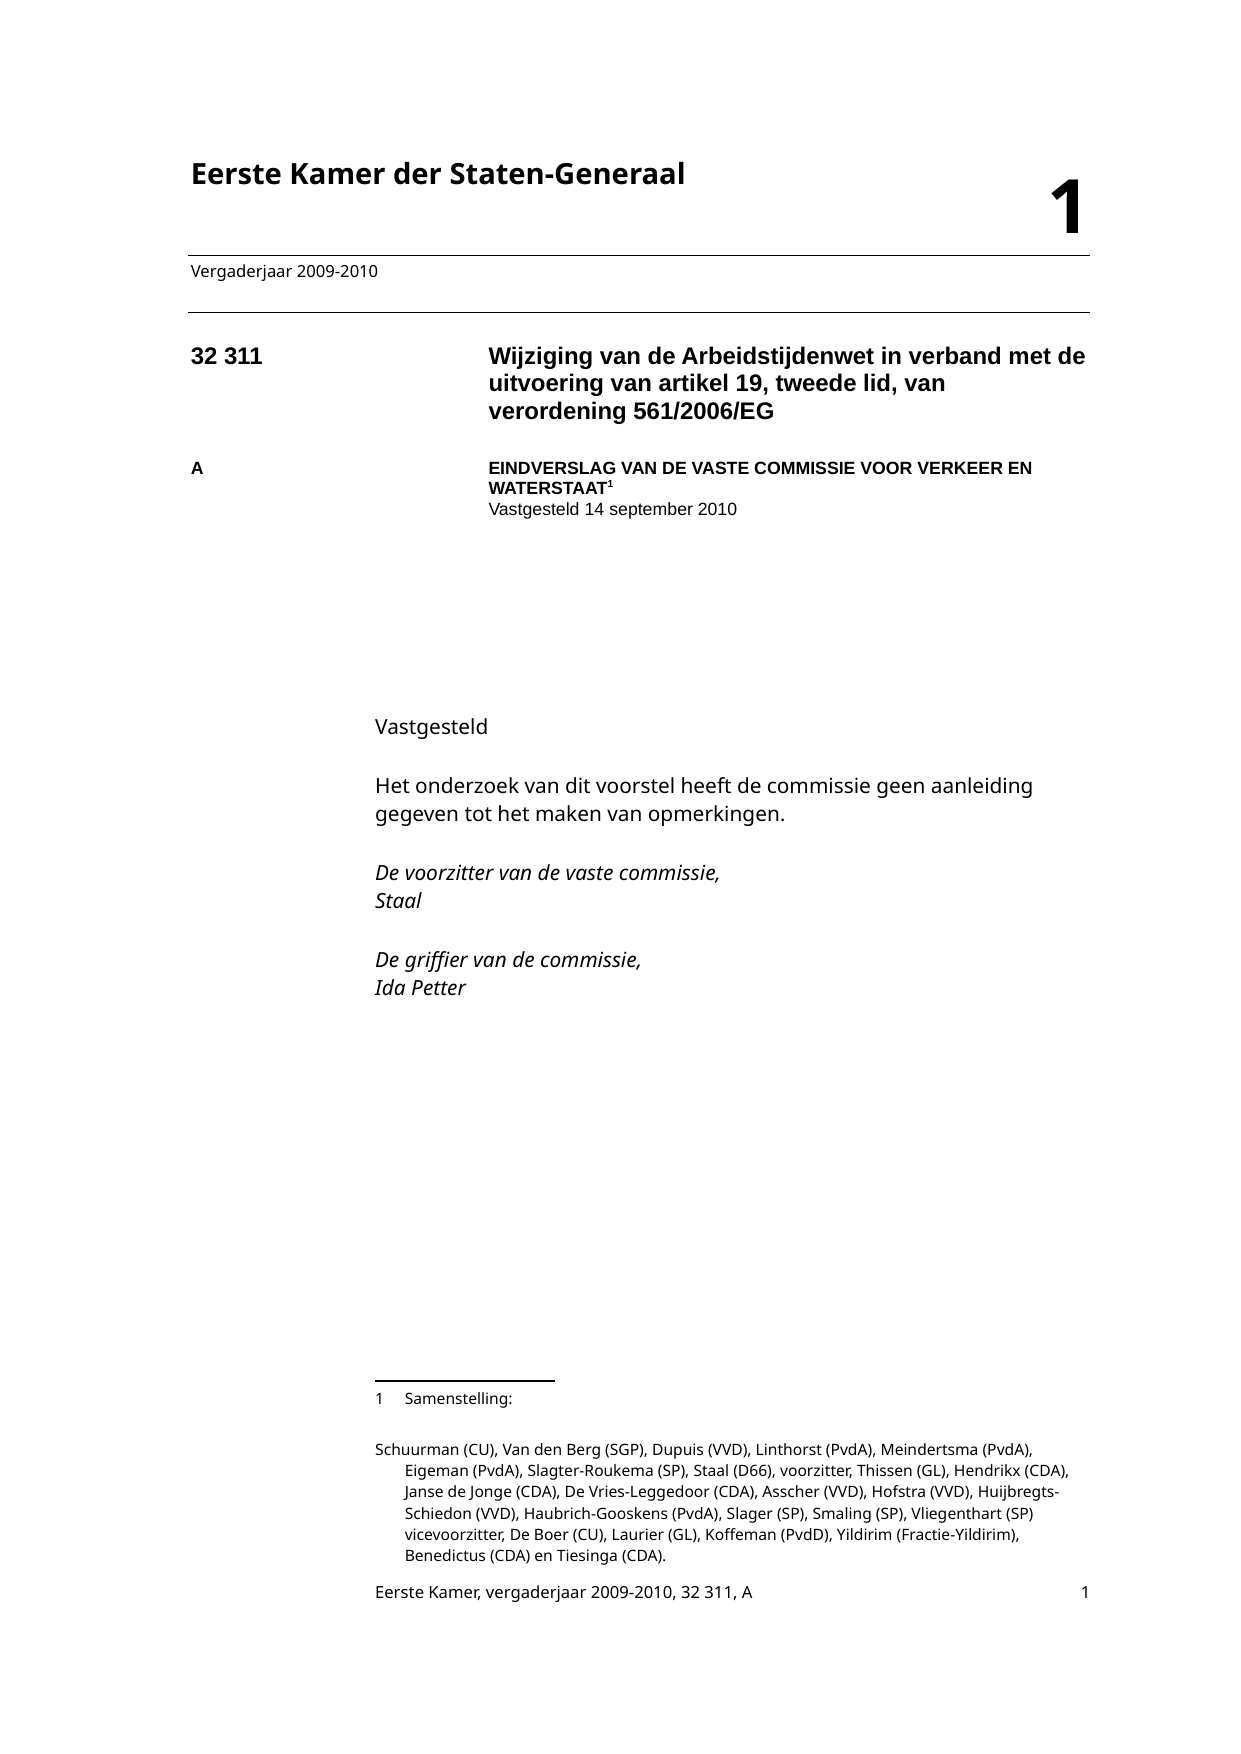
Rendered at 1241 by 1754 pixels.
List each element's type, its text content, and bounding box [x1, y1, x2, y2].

table_header Eerste Kamer der Staten-Generaal [188, 150, 909, 255]
text Vastgesteld [375, 712, 1090, 741]
text Ida Petter [375, 973, 1090, 1002]
table_cell Wijziging van de Arbeidstijdenwet in verband met de uitvoering van artikel 19, tweede lid, van verordening 561/2006/EG [485, 339, 1090, 454]
text Staal [375, 886, 1090, 915]
table_cell EINDVERSLAG VAN DE VASTE COMMISSIE VOOR VERKEER EN WATERSTAAT Vastgesteld 14 september 2010 [485, 455, 1090, 594]
table_cell A [188, 455, 485, 594]
table_cell Vergaderjaar 2009-2010 [188, 256, 485, 312]
text De griffier van de commissie, [375, 945, 1090, 973]
text Het onderzoek van dit voorstel heeft de commissie geen aanleiding gegeven tot het maken van opmerkingen. [375, 771, 1090, 828]
text De voorzitter van de vaste commissie, [375, 858, 1090, 886]
table_cell [188, 313, 485, 339]
table_cell 32 311 [188, 339, 485, 454]
table_cell [485, 313, 1090, 339]
table_cell [485, 256, 1090, 312]
table_header 1 [910, 150, 1090, 255]
